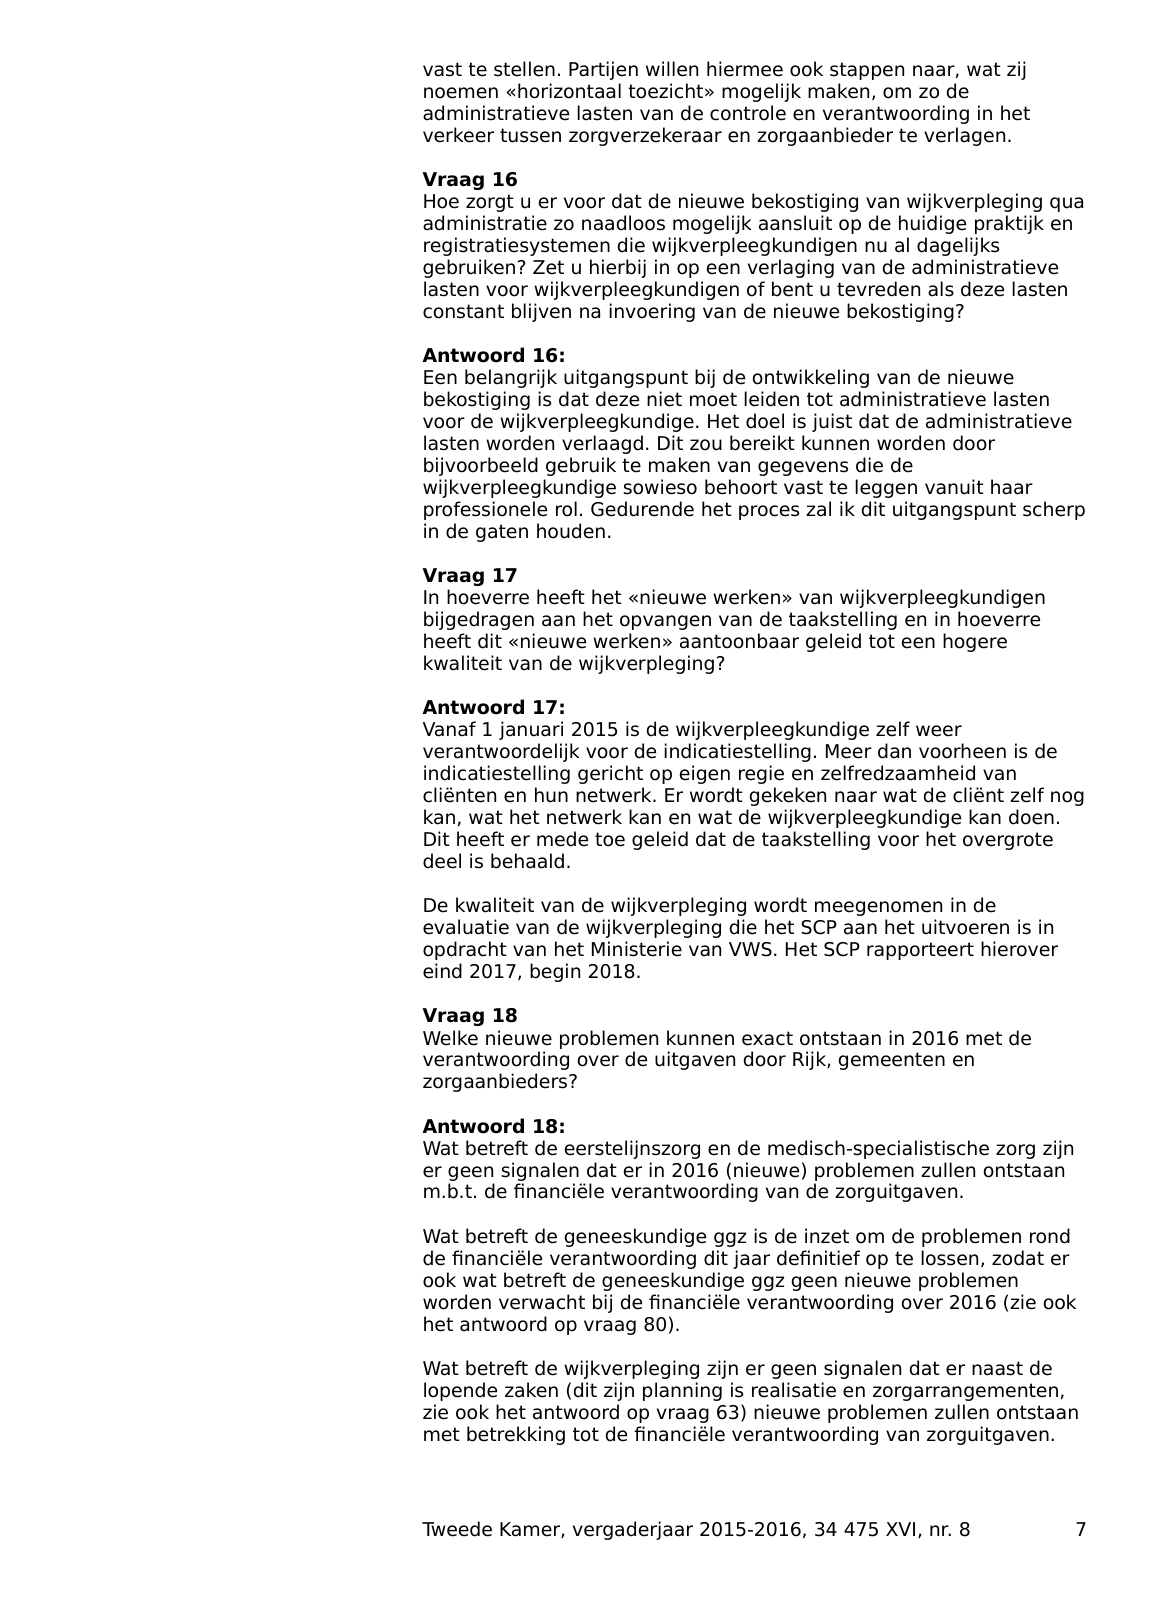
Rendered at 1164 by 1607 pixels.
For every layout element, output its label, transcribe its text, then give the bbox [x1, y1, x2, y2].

text Vraag 16 [422, 169, 1087, 191]
text Vraag 18 [422, 1005, 1087, 1027]
text Antwoord 18: [422, 1116, 1087, 1137]
text Welke nieuwe problemen kunnen exact ontstaan in 2016 met de verantwoording over de uitgaven door Rijk, gemeenten en zorgaanbieders? [422, 1027, 1087, 1093]
text Wat betreft de geneeskundige ggz is de inzet om de problemen rond de financiële verantwoording dit jaar definitief op te lossen, zodat er ook wat betreft de geneeskundige ggz geen nieuwe problemen worden verwacht bij de financiële verantwoording over 2016 (zie ook het antwoord op vraag 80). [422, 1226, 1087, 1336]
text Hoe zorgt u er voor dat de nieuwe bekostiging van wijkverpleging qua administratie zo naadloos mogelijk aansluit op de huidige praktijk en registratiesystemen die wijkverpleegkundigen nu al dagelijks gebruiken? Zet u hierbij in op een verlaging van de administratieve lasten voor wijkverpleegkundigen of bent u tevreden als deze lasten constant blijven na invoering van de nieuwe bekostiging? [422, 191, 1087, 323]
text Een belangrijk uitgangspunt bij de ontwikkeling van de nieuwe bekostiging is dat deze niet moet leiden tot administratieve lasten voor de wijkverpleegkundige. Het doel is juist dat de administratieve lasten worden verlaagd. Dit zou bereikt kunnen worden door bijvoorbeeld gebruik te maken van gegevens die de wijkverpleegkundige sowieso behoort vast te leggen vanuit haar professionele rol. Gedurende het proces zal ik dit uitgangspunt scherp in de gaten houden. [422, 367, 1087, 543]
text Wat betreft de wijkverpleging zijn er geen signalen dat er naast de lopende zaken (dit zijn planning is realisatie en zorgarrangementen, zie ook het antwoord op vraag 63) nieuwe problemen zullen ontstaan met betrekking tot de financiële verantwoording van zorguitgaven. [422, 1358, 1087, 1446]
text Antwoord 17: [422, 697, 1087, 719]
text De kwaliteit van de wijkverpleging wordt meegenomen in de evaluatie van de wijkverpleging die het SCP aan het uitvoeren is in opdracht van het Ministerie van VWS. Het SCP rapporteert hierover eind 2017, begin 2018. [422, 895, 1087, 983]
text Antwoord 16: [422, 345, 1087, 367]
text vast te stellen. Partijen willen hiermee ook stappen naar, wat zij noemen «horizontaal toezicht» mogelijk maken, om zo de administratieve lasten van de controle en verantwoording in het verkeer tussen zorgverzekeraar en zorgaanbieder te verlagen. [422, 59, 1087, 147]
text Vraag 17 [422, 565, 1087, 587]
text In hoeverre heeft het «nieuwe werken» van wijkverpleegkundigen bijgedragen aan het opvangen van de taakstelling en in hoeverre heeft dit «nieuwe werken» aantoonbaar geleid tot een hogere kwaliteit van de wijkverpleging? [422, 587, 1087, 675]
text Vanaf 1 januari 2015 is de wijkverpleegkundige zelf weer verantwoordelijk voor de indicatiestelling. Meer dan voorheen is de indicatiestelling gericht op eigen regie en zelfredzaamheid van cliënten en hun netwerk. Er wordt gekeken naar wat de cliënt zelf nog kan, wat het netwerk kan en wat de wijkverpleegkundige kan doen. Dit heeft er mede toe geleid dat de taakstelling voor het overgrote deel is behaald. [422, 719, 1087, 873]
text Wat betreft de eerstelijnszorg en de medisch-specialistische zorg zijn er geen signalen dat er in 2016 (nieuwe) problemen zullen ontstaan m.b.t. de financiële verantwoording van de zorguitgaven. [422, 1137, 1087, 1203]
